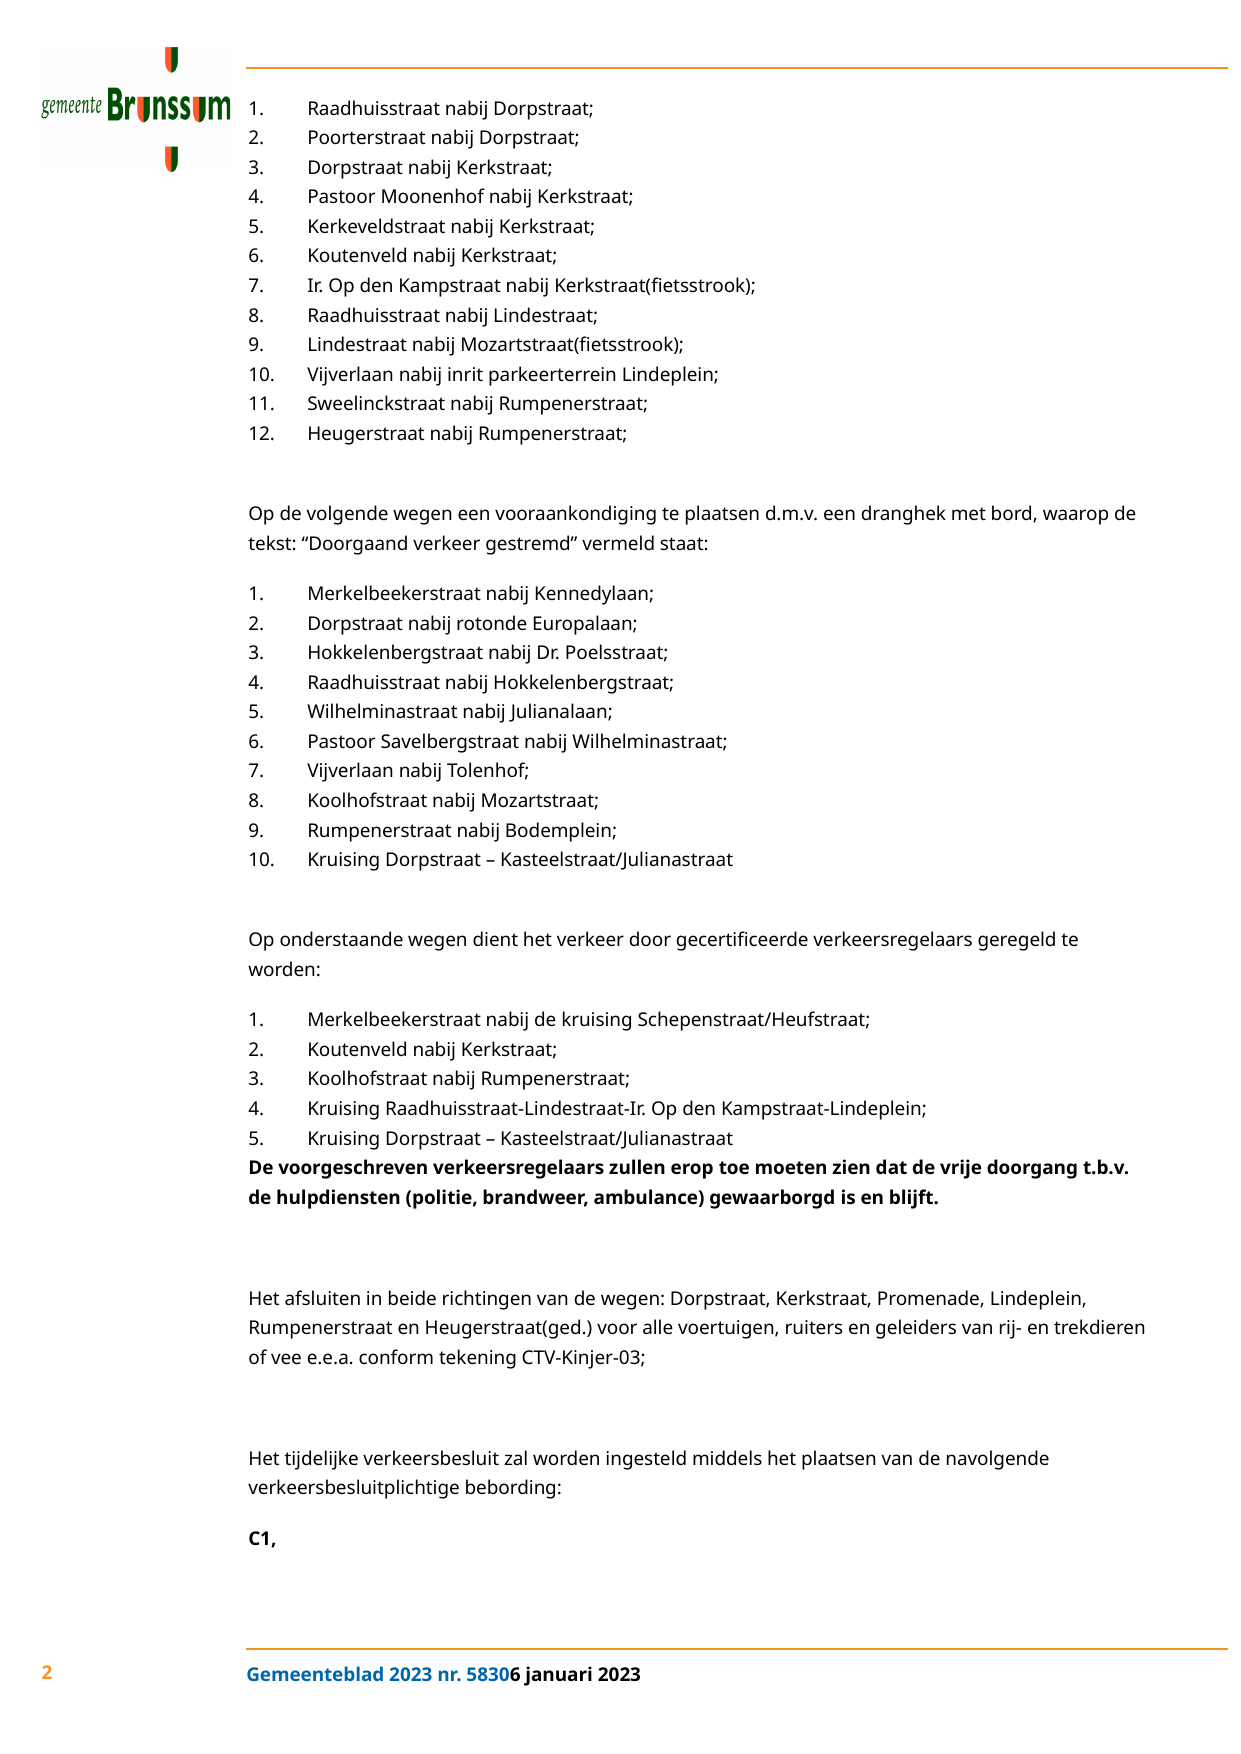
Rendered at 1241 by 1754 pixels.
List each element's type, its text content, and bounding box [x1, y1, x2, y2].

list Heugerstraat nabij Rumpenerstraat; [248, 420, 1152, 446]
list Raadhuisstraat nabij Lindestraat; [248, 302, 1152, 328]
list Kruising Dorpstraat – Kasteelstraat/Julianastraat [248, 1125, 1152, 1151]
list Raadhuisstraat nabij Dorpstraat; [248, 95, 1152, 121]
list Raadhuisstraat nabij Hokkelenbergstraat; [248, 669, 1152, 695]
list Dorpstraat nabij Kerkstraat; [248, 154, 1152, 180]
text Het afsluiten in beide richtingen van de wegen: Dorpstraat, Kerkstraat, Promenade, Lindeplein, Rumpenerstraat en Heugerstraat(ged.) voor alle voertuigen, ruiters en geleiders van rij- en trekdieren of vee e.e.a. conform tekening CTV-Kinjer-03; [248, 1285, 1152, 1370]
text Op de volgende wegen een vooraankondiging te plaatsen d.m.v. een dranghek met bord, waarop de tekst: “Doorgaand verkeer gestremd” vermeld staat: [248, 500, 1152, 556]
text Het tijdelijke verkeersbesluit zal worden ingesteld middels het plaatsen van de navolgende verkeersbesluitplichtige bebording: [248, 1445, 1152, 1500]
list Hokkelenbergstraat nabij Dr. Poelsstraat; [248, 639, 1152, 665]
list Wilhelminastraat nabij Julianalaan; [248, 698, 1152, 724]
list Ir. Op den Kampstraat nabij Kerkstraat(fietsstrook); [248, 272, 1152, 298]
text C1, [248, 1525, 1152, 1551]
list Merkelbeekerstraat nabij de kruising Schepenstraat/Heufstraat; [248, 1006, 1152, 1032]
list Koolhofstraat nabij Rumpenerstraat; [248, 1066, 1152, 1091]
list Koutenveld nabij Kerkstraat; [248, 1036, 1152, 1062]
picture [41, 47, 231, 172]
list Sweelinckstraat nabij Rumpenerstraat; [248, 391, 1152, 416]
list Rumpenerstraat nabij Bodemplein; [248, 817, 1152, 843]
text Op onderstaande wegen dient het verkeer door gecertificeerde verkeersregelaars geregeld te worden: [248, 926, 1152, 982]
list Vijverlaan nabij inrit parkeerterrein Lindeplein; [248, 361, 1152, 387]
list Vijverlaan nabij Tolenhof; [248, 758, 1152, 783]
list Koutenveld nabij Kerkstraat; [248, 243, 1152, 268]
list Merkelbeekerstraat nabij Kennedylaan; [248, 580, 1152, 606]
list Kerkeveldstraat nabij Kerkstraat; [248, 213, 1152, 239]
list Pastoor Savelbergstraat nabij Wilhelminastraat; [248, 728, 1152, 754]
list Kruising Raadhuisstraat-Lindestraat-Ir. Op den Kampstraat-Lindeplein; [248, 1095, 1152, 1121]
text De voorgeschreven verkeersregelaars zullen erop toe moeten zien dat de vrije doorgang t.b.v. de hulpdiensten (politie, brandweer, ambulance) gewaarborgd is en blijft. [248, 1154, 1152, 1210]
list Pastoor Moonenhof nabij Kerkstraat; [248, 183, 1152, 209]
list Dorpstraat nabij rotonde Europalaan; [248, 610, 1152, 636]
list Lindestraat nabij Mozartstraat(fietsstrook); [248, 331, 1152, 357]
list Kruising Dorpstraat – Kasteelstraat/Julianastraat [248, 846, 1152, 872]
list Poorterstraat nabij Dorpstraat; [248, 124, 1152, 150]
list Koolhofstraat nabij Mozartstraat; [248, 787, 1152, 813]
